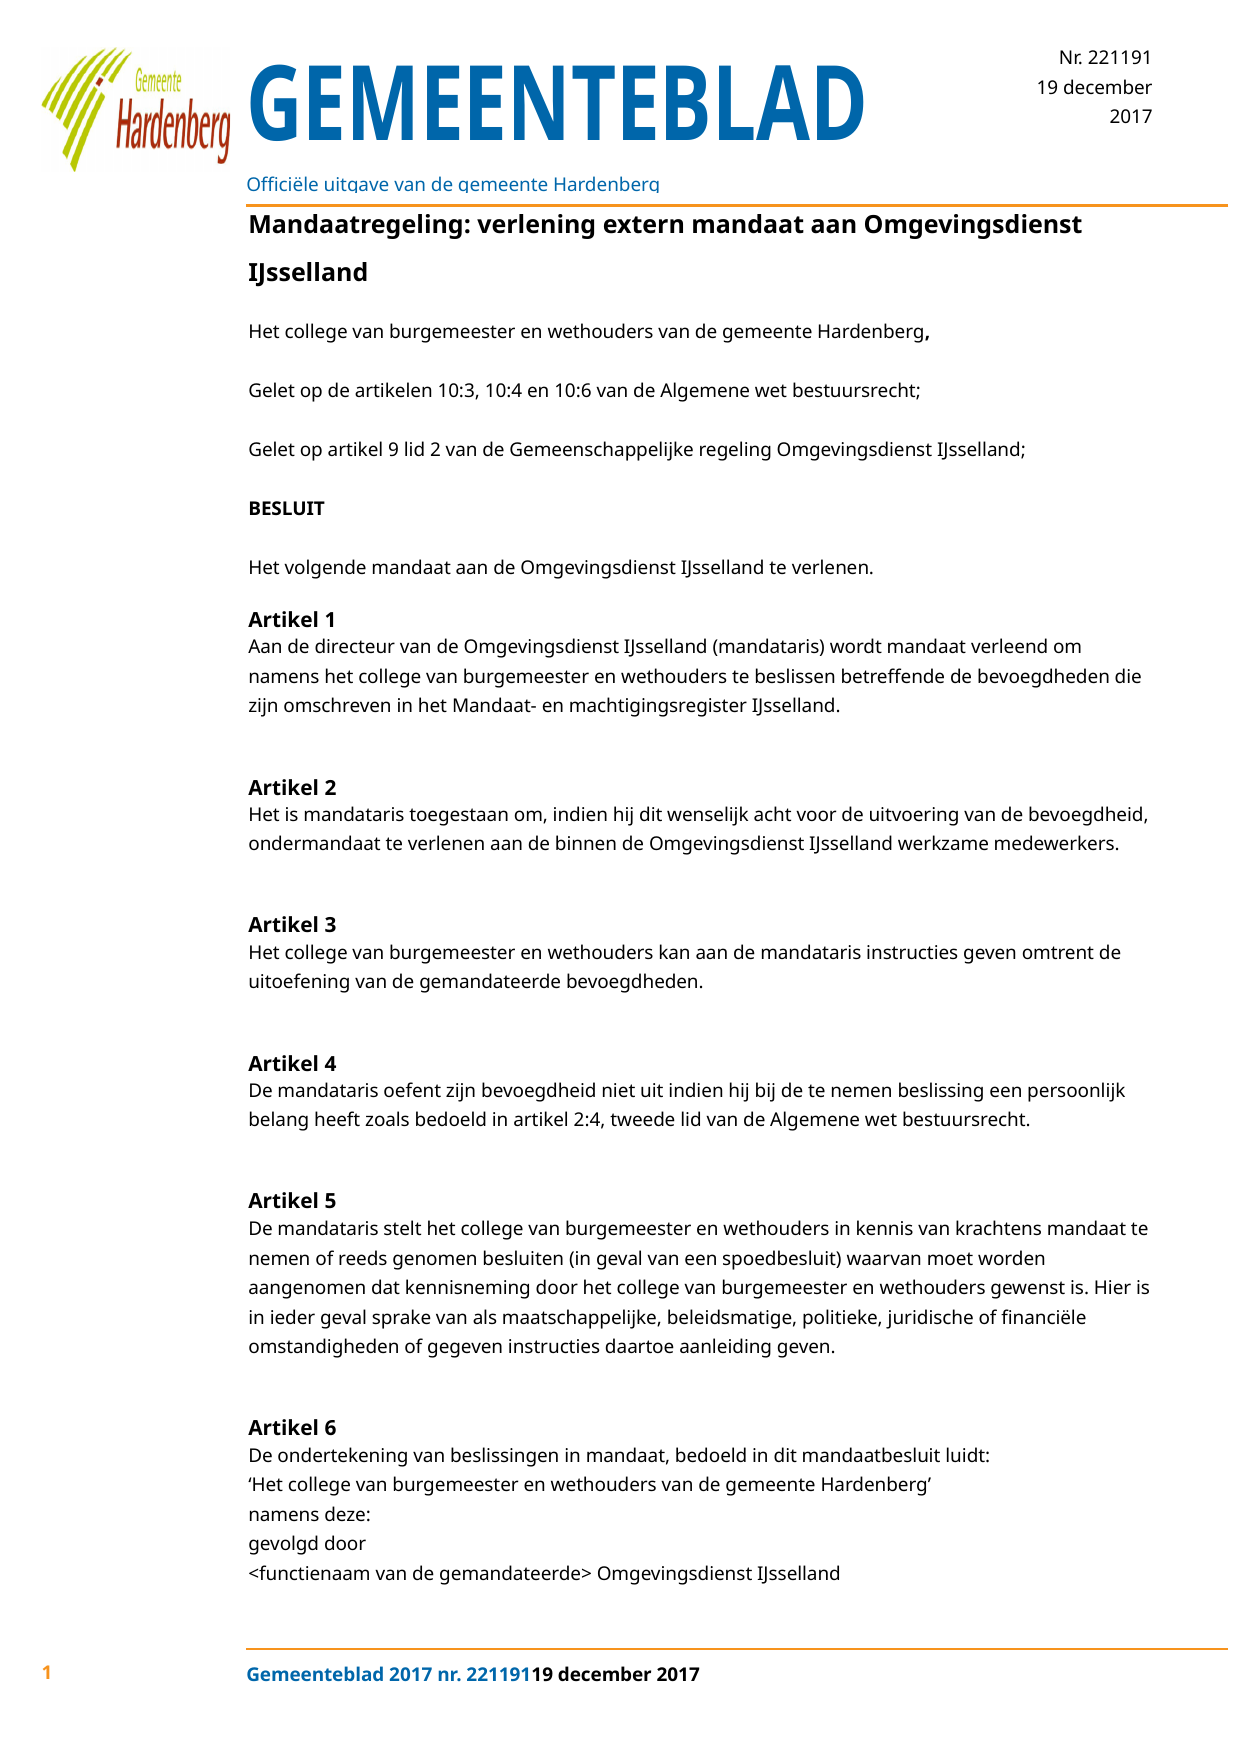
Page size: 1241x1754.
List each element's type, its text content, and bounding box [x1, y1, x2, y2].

text <functienaam van de gemandateerde> Omgevingsdienst IJsselland [248, 1560, 1152, 1586]
text Artikel 6 [248, 1413, 1152, 1442]
text Aan de directeur van de Omgevingsdienst IJsselland (mandataris) wordt mandaat verleend om namens het college van burgemeester en wethouders te beslissen betreffende de bevoegdheden die zijn omschreven in het Mandaat- en machtigingsregister IJsselland. [248, 633, 1152, 718]
text Artikel 4 [248, 1049, 1152, 1077]
text Het volgende mandaat aan de Omgevingsdienst IJsselland te verlenen. [248, 554, 1152, 580]
text namens deze: [248, 1501, 1152, 1527]
text BESLUIT [248, 495, 1152, 521]
text De ondertekening van beslissingen in mandaat, bedoeld in dit mandaatbesluit luidt: [248, 1442, 1152, 1468]
picture [41, 47, 231, 172]
text gevolgd door [248, 1531, 1152, 1556]
text De mandataris stelt het college van burgemeester en wethouders in kennis van krachtens mandaat te nemen of reeds genomen besluiten (in geval van een spoedbesluit) waarvan moet worden aangenomen dat kennisneming door het college van burgemeester en wethouders gewenst is. Hier is in ieder geval sprake van als maatschappelijke, beleidsmatige, politieke, juridische of financiële omstandigheden of gegeven instructies daartoe aanleiding geven. [248, 1215, 1152, 1359]
text ‘Het college van burgemeester en wethouders van de gemeente Hardenberg’ [248, 1471, 1152, 1497]
text Artikel 5 [248, 1187, 1152, 1215]
text Het is mandataris toegestaan om, indien hij dit wenselijk acht voor de uitvoering van de bevoegdheid, ondermandaat te verlenen aan de binnen de Omgevingsdienst IJsselland werkzame medewerkers. [248, 801, 1152, 856]
text Artikel 1 [248, 605, 1152, 633]
text Het college van burgemeester en wethouders van de gemeente Hardenberg, [248, 318, 1152, 344]
text Mandaatregeling: verlening extern mandaat aan Omgevingsdienst IJsselland [248, 207, 1152, 288]
text Artikel 2 [248, 773, 1152, 801]
text Het college van burgemeester en wethouders kan aan de mandataris instructies geven omtrent de uitoefening van de gemandateerde bevoegdheden. [248, 939, 1152, 994]
text Artikel 3 [248, 911, 1152, 939]
text Gelet op artikel 9 lid 2 van de Gemeenschappelijke regeling Omgevingsdienst IJsselland; [248, 436, 1152, 462]
text De mandataris oefent zijn bevoegdheid niet uit indien hij bij de te nemen beslissing een persoonlijk belang heeft zoals bedoeld in artikel 2:4, tweede lid van de Algemene wet bestuursrecht. [248, 1077, 1152, 1132]
text Gelet op de artikelen 10:3, 10:4 en 10:6 van de Algemene wet bestuursrecht; [248, 377, 1152, 403]
